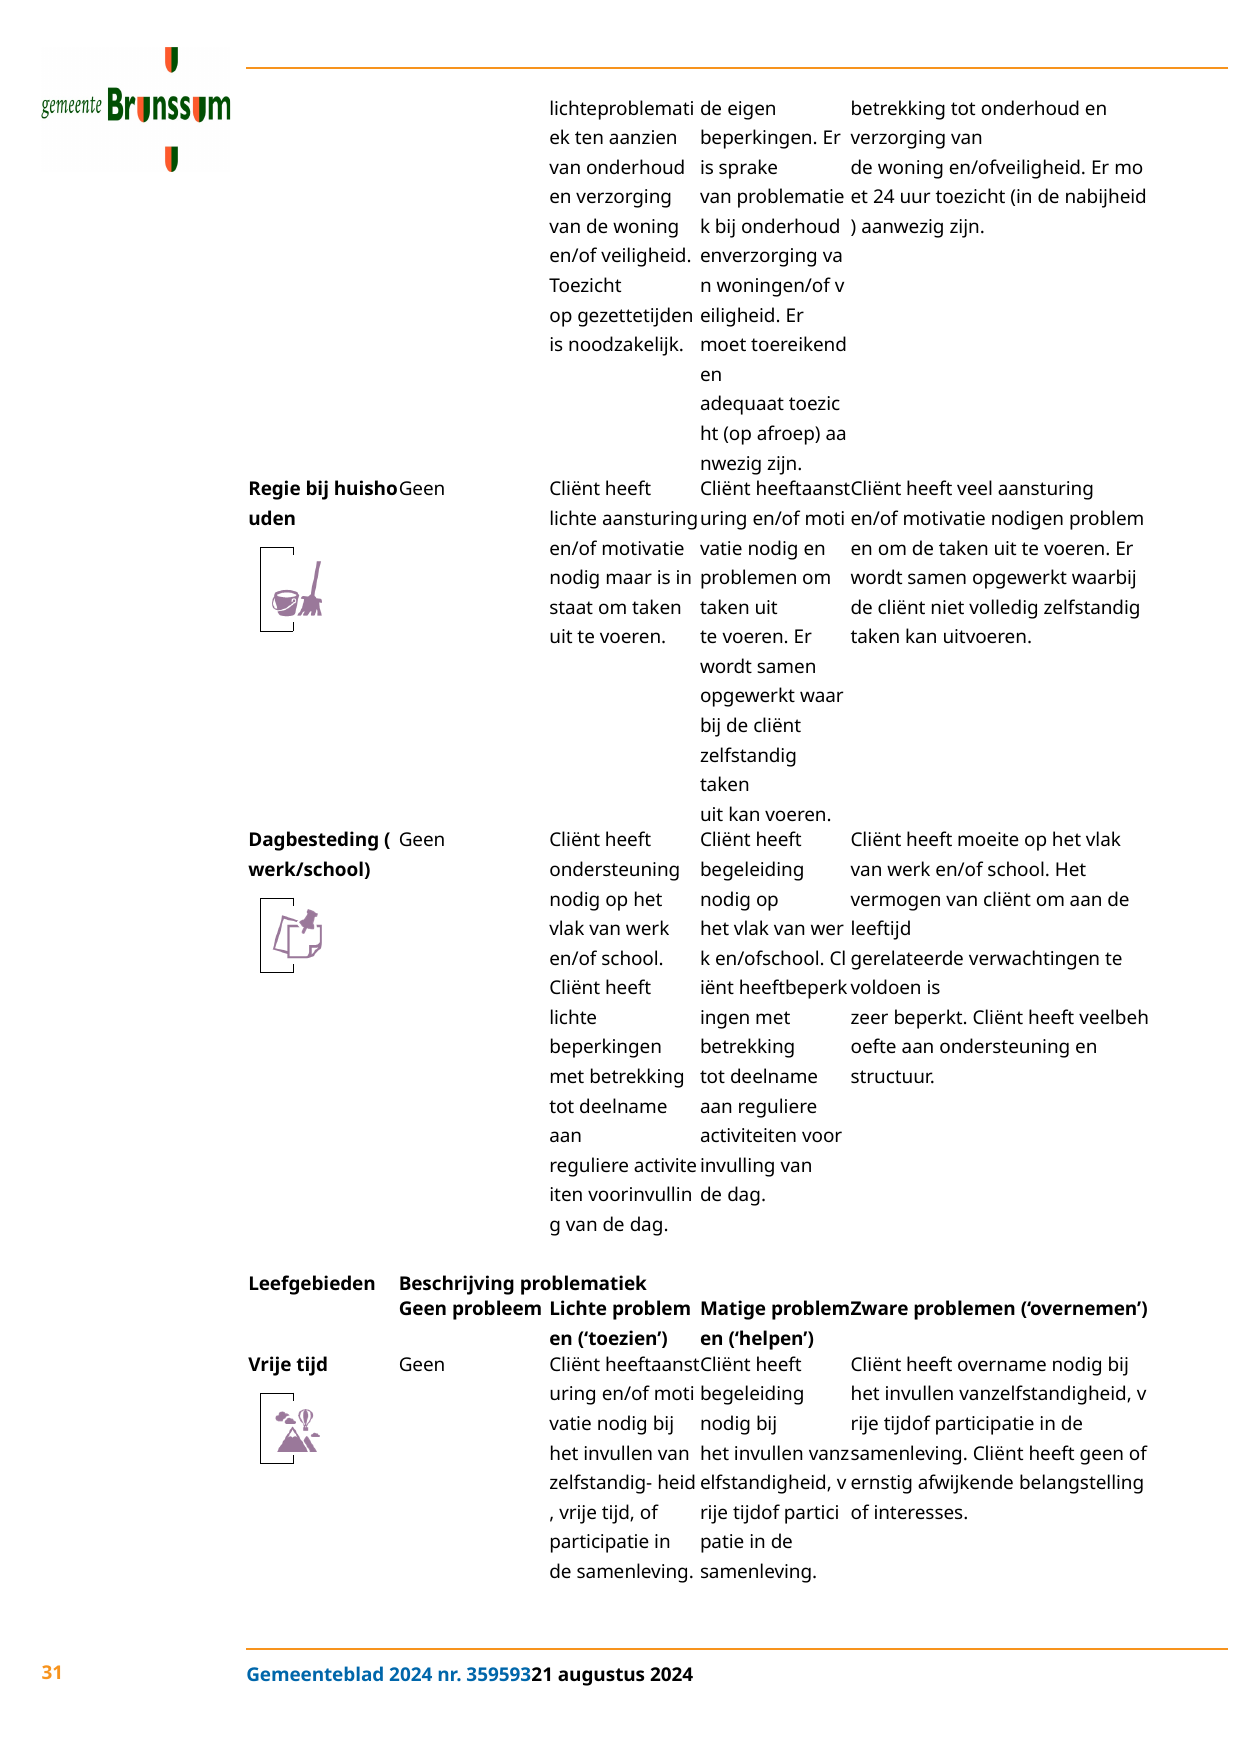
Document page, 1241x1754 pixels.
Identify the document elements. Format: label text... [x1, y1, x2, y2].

table_cell Cliënt heeft begeleiding nodig op het vlak van werk en/ofschool. Cliënt heeftbeperkingen met betrekking tot deelname aan reguliere activiteiten voor invulling van de dag. [700, 827, 850, 1237]
table_cell Cliënt heeft moeite op het vlak van werk en/of school. Het vermogen van cliënt om aan de leeftijd gerelateerde verwachtingen te voldoen is zeer beperkt. Cliënt heeft veelbehoefte aan ondersteuning en structuur. [850, 827, 1152, 1237]
table_cell Lichte problemen (‘toezien’) [549, 1296, 700, 1351]
table_cell betrekking tot onderhoud en verzorging van de woning en/ofveiligheid. Er moet 24 uur toezicht (in de nabijheid) aanwezig zijn. [850, 95, 1152, 476]
table_cell [248, 1455, 398, 1584]
table_cell lichteproblematiek ten aanzien van onderhoud en verzorging van de woning en/of veiligheid. Toezicht op gezettetijden is noodzakelijk. [549, 95, 700, 476]
table_cell Cliënt heeft lichte aansturing en/of motivatie nodig maar is in staat om taken uit te voeren. [549, 476, 700, 827]
table_cell Vrije tijd [248, 1351, 398, 1454]
table_cell Cliënt heeft overname nodig bij het invullen vanzelfstandigheid, vrije tijdof participatie in de samenleving. Cliënt heeft geen of ernstig afwijkende belangstelling of interesses. [850, 1351, 1152, 1584]
table_cell Geen [399, 476, 549, 827]
table_header Beschrijving problematiek [399, 1270, 1152, 1296]
table_cell Cliënt heeft begeleiding nodig bij het invullen vanzelfstandigheid, vrije tijdof participatie in de samenleving. [700, 1351, 850, 1584]
table_cell Cliënt heeftaansturing en/of motivatie nodig en problemen om taken uit te voeren. Er wordt samen opgewerkt waarbij de cliënt zelfstandig taken uit kan voeren. [700, 476, 850, 827]
table_cell [399, 95, 549, 476]
table_cell Geen probleem [399, 1296, 549, 1351]
table_cell Cliënt heeftaansturing en/of motivatie nodig bij het invullen van zelfstandig- heid, vrije tijd, of participatie in de samenleving. [549, 1351, 700, 1584]
table_cell Cliënt heeft ondersteuning nodig op het vlak van werk en/of school. Cliënt heeft lichte beperkingen met betrekking tot deelname aan reguliere activiteiten voorinvulling van de dag. [549, 827, 700, 1237]
table_cell de eigen beperkingen. Er is sprake van problematiek bij onderhoud enverzorging van woningen/of veiligheid. Er moet toereikend en adequaat toezicht (op afroep) aanwezig zijn. [700, 95, 850, 476]
table_cell Geen [399, 827, 549, 1237]
picture [268, 1401, 328, 1455]
table_cell Geen [399, 1351, 549, 1584]
picture [41, 47, 231, 172]
table_cell Dagbesteding (werk/school) [248, 827, 398, 1237]
table_header Leefgebieden [248, 1270, 398, 1351]
table_cell Cliënt heeft veel aansturing en/of motivatie nodigen problemen om de taken uit te voeren. Er wordt samen opgewerkt waarbij de cliënt niet volledig zelfstandig taken kan uitvoeren. [850, 476, 1152, 827]
picture [268, 906, 328, 964]
picture [268, 555, 328, 622]
table_cell Zware problemen (‘overnemen’) [850, 1296, 1152, 1351]
table_cell [248, 95, 398, 476]
table_cell Regie bij huishouden [248, 476, 398, 827]
table_cell Matige problemen (‘helpen’) [700, 1296, 850, 1351]
